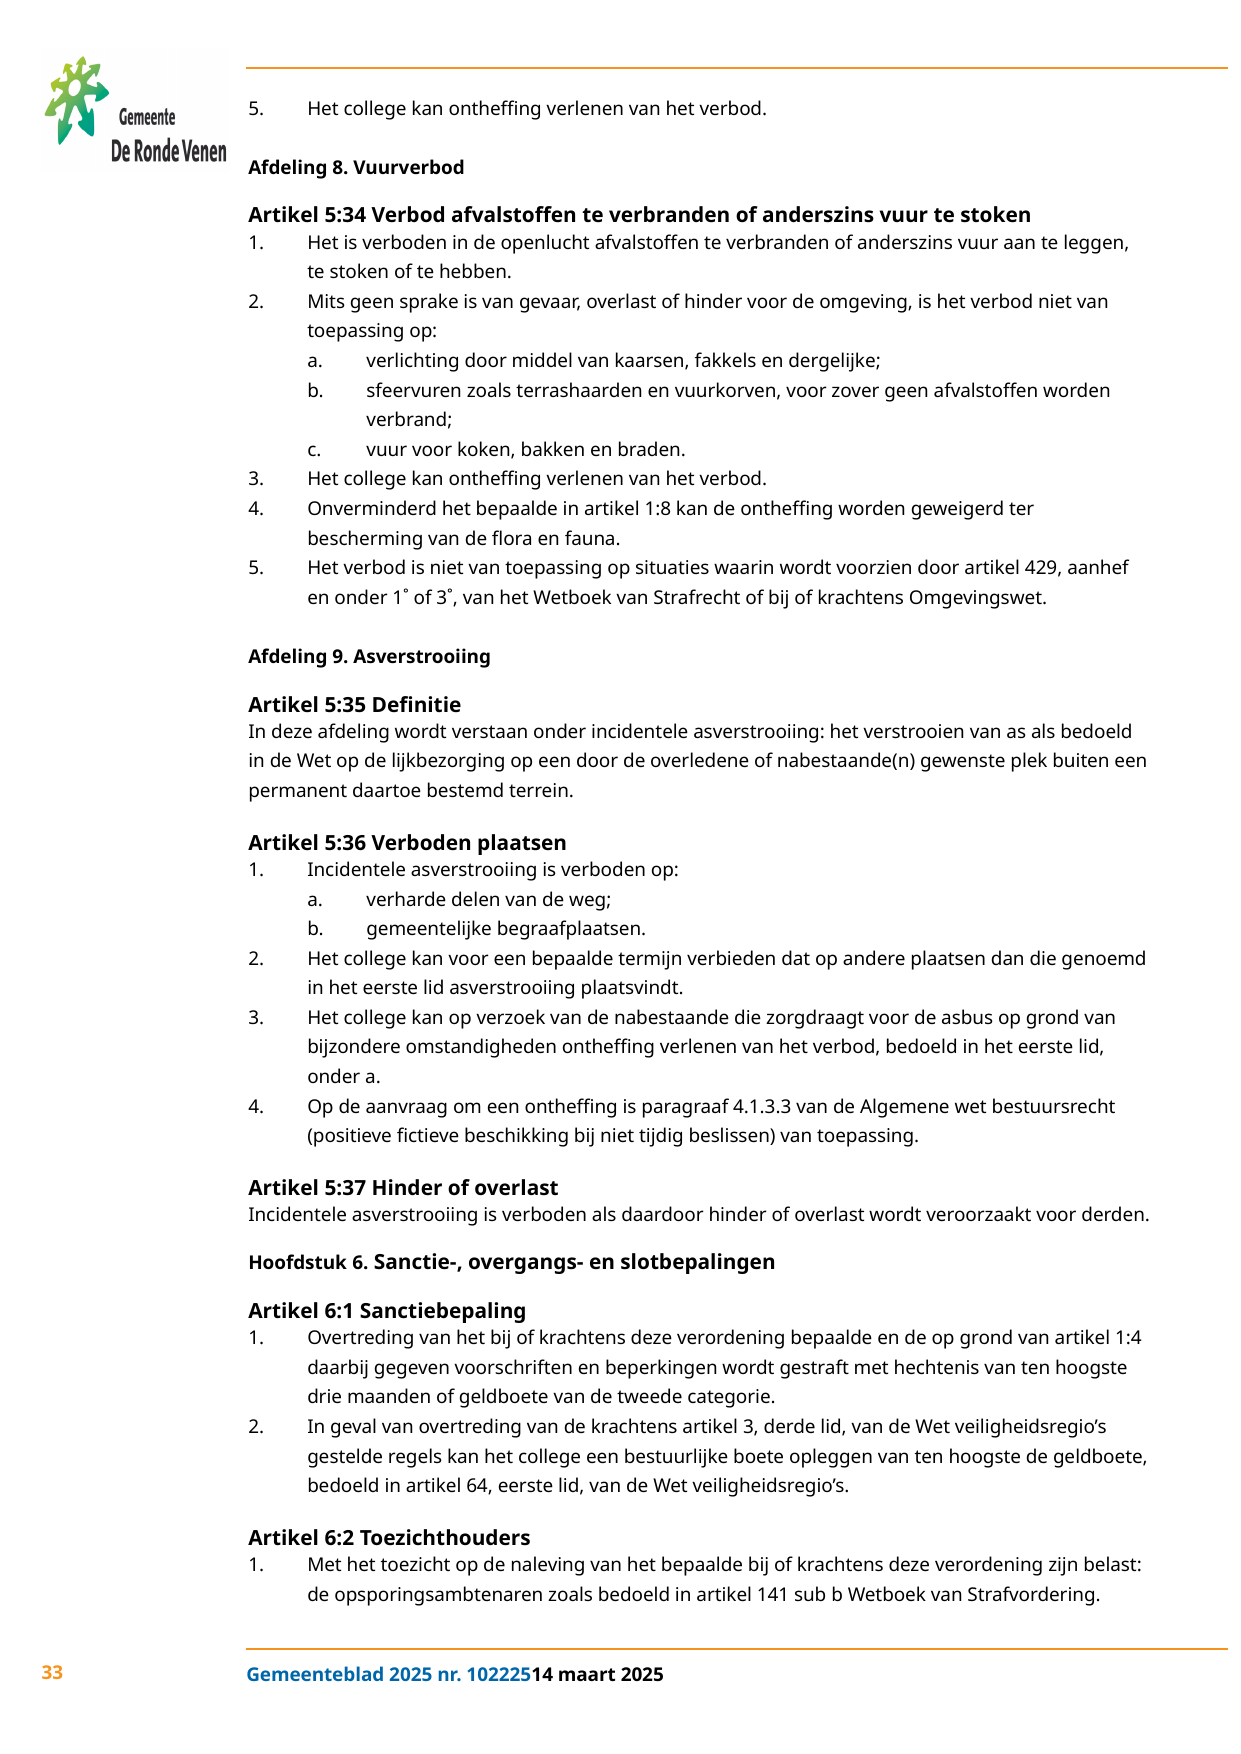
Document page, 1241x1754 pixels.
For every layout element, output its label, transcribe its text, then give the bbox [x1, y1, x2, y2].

text Artikel 5:37 Hinder of overlast [248, 1173, 1152, 1201]
list verharde delen van de weg; [307, 886, 1152, 911]
list gemeentelijke begraafplaatsen. [307, 915, 1152, 941]
list Het verbod is niet van toepassing op situaties waarin wordt voorzien door artikel 429, aanhef en onder 1˚ of 3˚, van het Wetboek van Strafrecht of bij of krachtens Omgevingswet. [248, 554, 1152, 610]
picture [41, 47, 231, 172]
text Afdeling 9. Asverstrooiing [248, 643, 1152, 669]
text Afdeling 8. Vuurverbod [248, 154, 1152, 180]
list Het college kan ontheffing verlenen van het verbod. [248, 95, 1152, 121]
list In geval van overtreding van de krachtens artikel 3, derde lid, van de Wet veiligheidsregio’s gestelde regels kan het college een bestuurlijke boete opleggen van ten hoogste de geldboete, bedoeld in artikel 64, eerste lid, van de Wet veiligheidsregio’s. [248, 1413, 1152, 1498]
list verlichting door middel van kaarsen, fakkels en dergelijke; [307, 347, 1152, 373]
text Incidentele asverstrooiing is verboden als daardoor hinder of overlast wordt veroorzaakt voor derden. [248, 1201, 1152, 1227]
list Het is verboden in de openlucht afvalstoffen te verbranden of anderszins vuur aan te leggen, te stoken of te hebben. [248, 229, 1152, 284]
list vuur voor koken, bakken en braden. [307, 436, 1152, 462]
text Artikel 5:35 Definitie [248, 690, 1152, 718]
list Onverminderd het bepaalde in artikel 1:8 kan de ontheffing worden geweigerd ter bescherming van de flora en fauna. [248, 495, 1152, 551]
list sfeervuren zoals terrashaarden en vuurkorven, voor zover geen afvalstoffen worden verbrand; [307, 377, 1152, 432]
list Het college kan op verzoek van de nabestaande die zorgdraagt voor de asbus op grond van bijzondere omstandigheden ontheffing verlenen van het verbod, bedoeld in het eerste lid, onder a. [248, 1004, 1152, 1089]
list Incidentele asverstrooiing is verboden op: [248, 856, 1152, 882]
list Met het toezicht op de naleving van het bepaalde bij of krachtens deze verordening zijn belast: de opsporingsambtenaren zoals bedoeld in artikel 141 sub b Wetboek van Strafvordering. [248, 1551, 1152, 1607]
text Hoofdstuk 6. Sanctie-, overgangs- en slotbepalingen [248, 1247, 1152, 1275]
text Artikel 5:36 Verboden plaatsen [248, 828, 1152, 856]
text Artikel 6:1 Sanctiebepaling [248, 1296, 1152, 1324]
list Overtreding van het bij of krachtens deze verordening bepaalde en de op grond van artikel 1:4 daarbij gegeven voorschriften en beperkingen wordt gestraft met hechtenis van ten hoogste drie maanden of geldboete van de tweede categorie. [248, 1324, 1152, 1409]
text In deze afdeling wordt verstaan onder incidentele asverstrooiing: het verstrooien van as als bedoeld in de Wet op de lijkbezorging op een door de overledene of nabestaande(n) gewenste plek buiten een permanent daartoe bestemd terrein. [248, 718, 1152, 803]
list Op de aanvraag om een ontheffing is paragraaf 4.1.3.3 van de Algemene wet bestuursrecht (positieve fictieve beschikking bij niet tijdig beslissen) van toepassing. [248, 1093, 1152, 1148]
list Mits geen sprake is van gevaar, overlast of hinder voor de omgeving, is het verbod niet van toepassing op: [248, 288, 1152, 343]
text Artikel 5:34 Verbod afvalstoffen te verbranden of anderszins vuur te stoken [248, 201, 1152, 229]
list Het college kan ontheffing verlenen van het verbod. [248, 466, 1152, 491]
text Artikel 6:2 Toezichthouders [248, 1523, 1152, 1551]
list Het college kan voor een bepaalde termijn verbieden dat op andere plaatsen dan die genoemd in het eerste lid asverstrooiing plaatsvindt. [248, 945, 1152, 1000]
